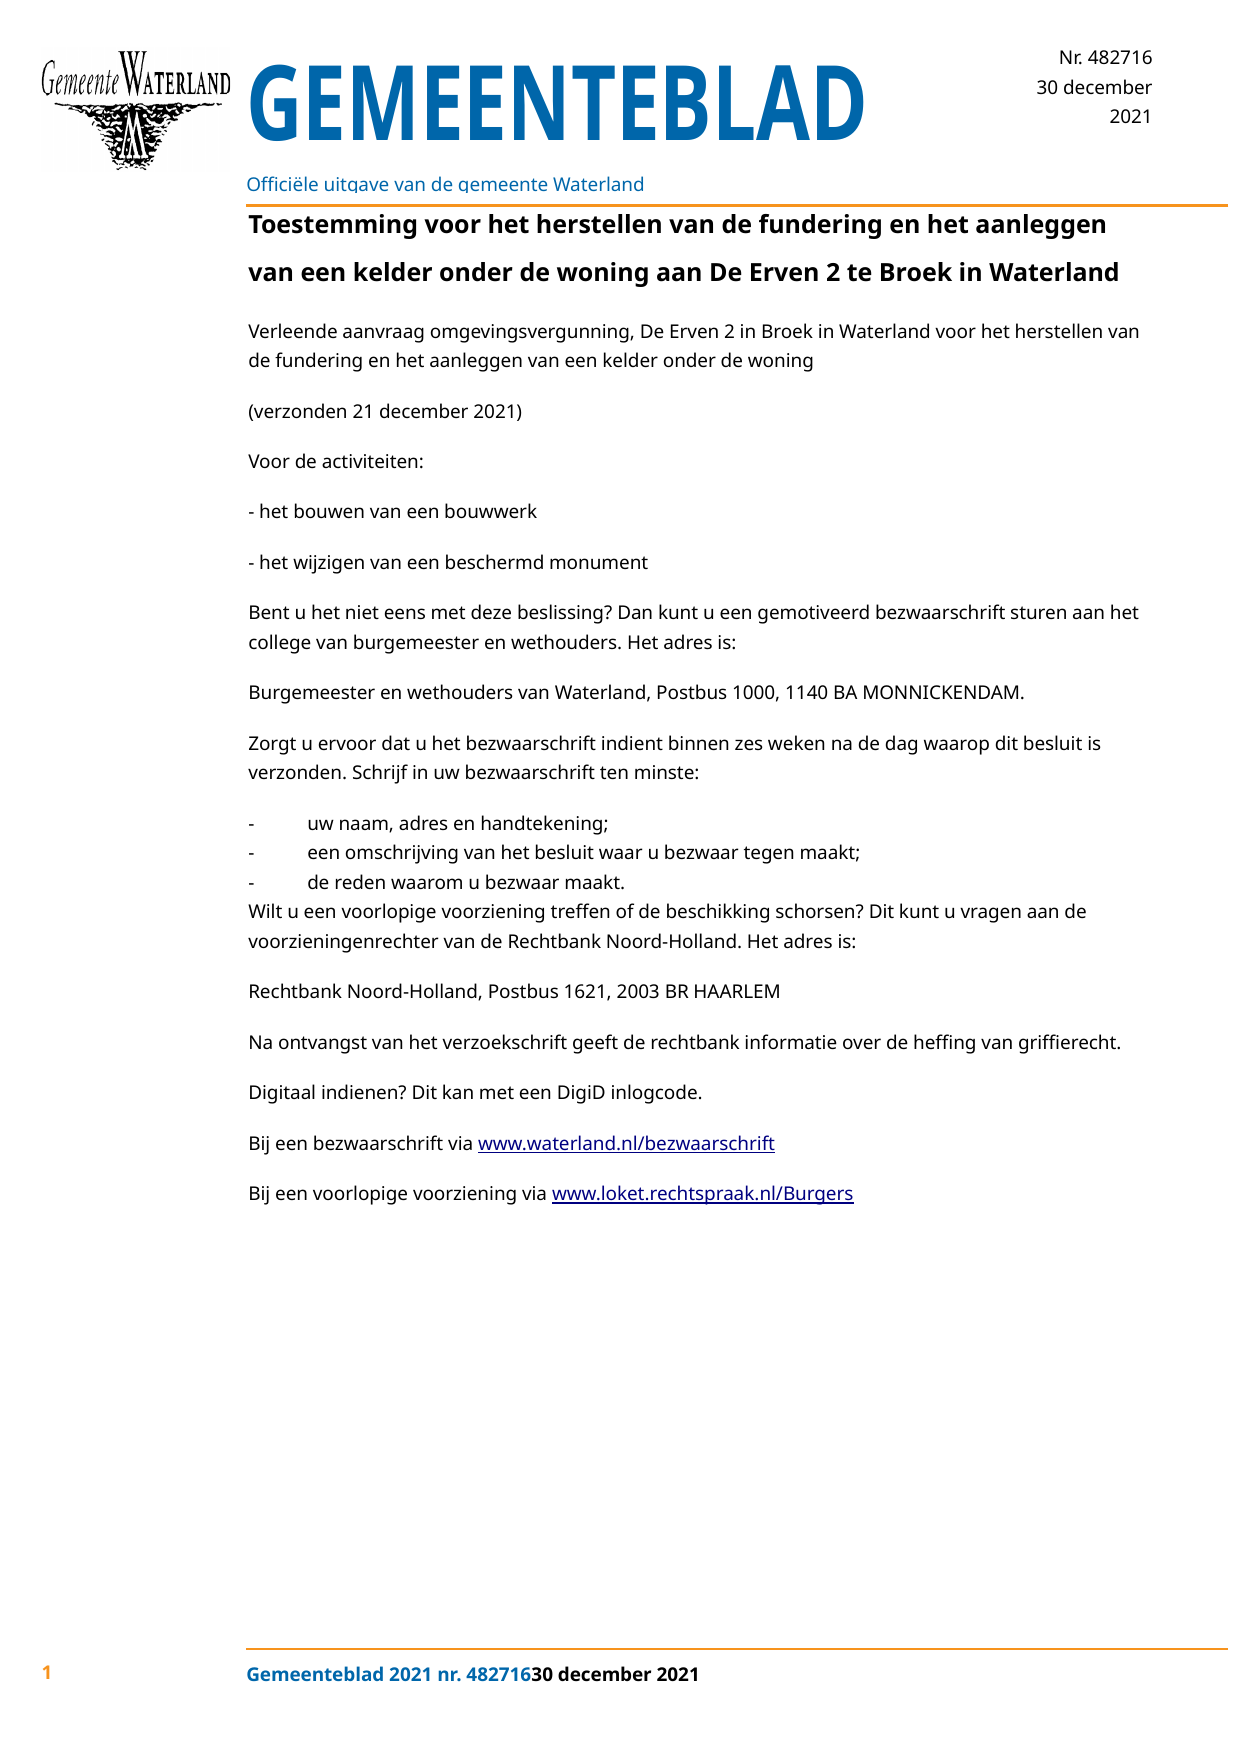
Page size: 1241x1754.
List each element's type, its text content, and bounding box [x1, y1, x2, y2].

text Verleende aanvraag omgevingsvergunning, De Erven 2 in Broek in Waterland voor het herstellen van de fundering en het aanleggen van een kelder onder de woning [248, 318, 1152, 373]
text - het wijzigen van een beschermd monument [248, 549, 1152, 575]
text Na ontvangst van het verzoekschrift geeft de rechtbank informatie over de heffing van griffierecht. [248, 1029, 1152, 1055]
text Wilt u een voorlopige voorziening treffen of de beschikking schorsen? Dit kunt u vragen aan de voorzieningenrechter van de Rechtbank Noord-Holland. Het adres is: [248, 899, 1152, 954]
list de reden waarom u bezwaar maakt. [248, 869, 1152, 895]
text Toestemming voor het herstellen van de fundering en het aanleggen van een kelder onder de woning aan De Erven 2 te Broek in Waterland [248, 207, 1152, 288]
text Burgemeester en wethouders van Waterland, Postbus 1000, 1140 BA MONNICKENDAM. [248, 679, 1152, 705]
text Bij een voorlopige voorziening via www.loket.rechtspraak.nl/Burgers [248, 1180, 1152, 1206]
text Voor de activiteiten: [248, 448, 1152, 474]
text Bij een bezwaarschrift via www.waterland.nl/bezwaarschrift [248, 1130, 1152, 1156]
picture [41, 47, 231, 172]
text - het bouwen van een bouwwerk [248, 499, 1152, 524]
text Rechtbank Noord-Holland, Postbus 1621, 2003 BR HAARLEM [248, 979, 1152, 1004]
text Digitaal indienen? Dit kan met een DigiD inlogcode. [248, 1079, 1152, 1105]
list uw naam, adres en handtekening; [248, 810, 1152, 836]
list een omschrijving van het besluit waar u bezwaar tegen maakt; [248, 839, 1152, 865]
text Bent u het niet eens met deze beslissing? Dan kunt u een gemotiveerd bezwaarschrift sturen aan het college van burgemeester en wethouders. Het adres is: [248, 599, 1152, 655]
text (verzonden 21 december 2021) [248, 398, 1152, 424]
text Zorgt u ervoor dat u het bezwaarschrift indient binnen zes weken na de dag waarop dit besluit is verzonden. Schrijf in uw bezwaarschrift ten minste: [248, 730, 1152, 785]
